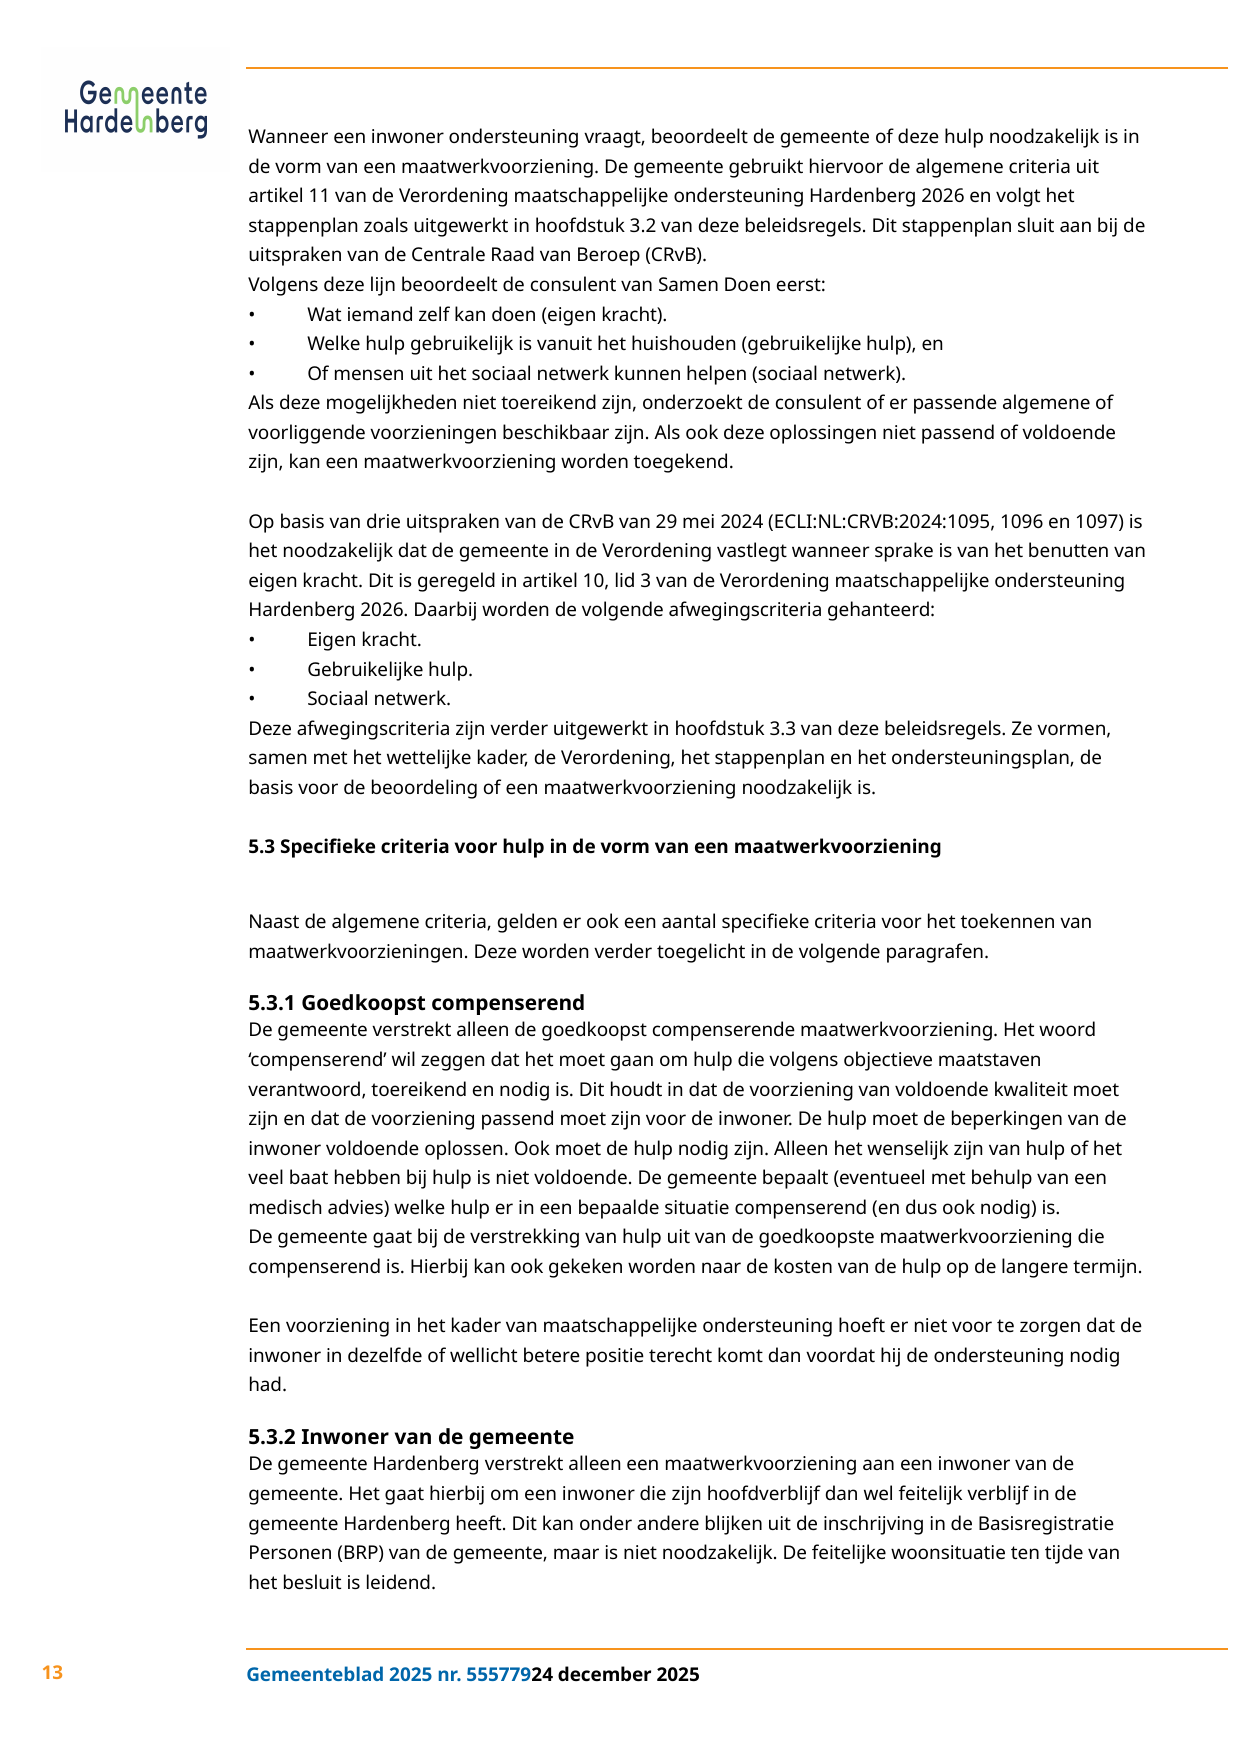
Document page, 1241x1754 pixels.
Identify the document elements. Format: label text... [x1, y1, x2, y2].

text De gemeente Hardenberg verstrekt alleen een maatwerkvoorziening aan een inwoner van de gemeente. Het gaat hierbij om een inwoner die zijn hoofdverblijf dan wel feitelijk verblijf in de gemeente Hardenberg heeft. Dit kan onder andere blijken uit de inschrijving in de Basisregistratie Personen (BRP) van de gemeente, maar is niet noodzakelijk. De feitelijke woonsituatie ten tijde van het besluit is leidend. [248, 1451, 1152, 1594]
list Of mensen uit het sociaal netwerk kunnen helpen (sociaal netwerk). [248, 360, 1152, 386]
list Sociaal netwerk. [248, 685, 1152, 711]
text Wanneer een inwoner ondersteuning vraagt, beoordeelt de gemeente of deze hulp noodzakelijk is in de vorm van een maatwerkvoorziening. De gemeente gebruikt hiervoor de algemene criteria uit artikel 11 van de Verordening maatschappelijke ondersteuning Hardenberg 2026 en volgt het stappenplan zoals uitgewerkt in hoofdstuk 3.2 van deze beleidsregels. Dit stappenplan sluit aan bij de uitspraken van de Centrale Raad van Beroep (CRvB). [248, 123, 1152, 267]
text 5.3.2 Inwoner van de gemeente [248, 1422, 1152, 1451]
text Op basis van drie uitspraken van de CRvB van 29 mei 2024 (ECLI:NL:CRVB:2024:1095, 1096 en 1097) is het noodzakelijk dat de gemeente in de Verordening vastlegt wanneer sprake is van het benutten van eigen kracht. Dit is geregeld in artikel 10, lid 3 van de Verordening maatschappelijke ondersteuning Hardenberg 2026. Daarbij worden de volgende afwegingscriteria gehanteerd: [248, 508, 1152, 622]
text 5.3 Specifieke criteria voor hulp in de vorm van een maatwerkvoorziening [248, 833, 1152, 859]
list Gebruikelijke hulp. [248, 656, 1152, 681]
text Deze afwegingscriteria zijn verder uitgewerkt in hoofdstuk 3.3 van deze beleidsregels. Ze vormen, samen met het wettelijke kader, de Verordening, het stappenplan en het ondersteuningsplan, de basis voor de beoordeling of een maatwerkvoorziening noodzakelijk is. [248, 715, 1152, 800]
list Wat iemand zelf kan doen (eigen kracht). [248, 301, 1152, 326]
text De gemeente gaat bij de verstrekking van hulp uit van de goedkoopste maatwerkvoorziening die compenserend is. Hierbij kan ook gekeken worden naar de kosten van de hulp op de langere termijn. [248, 1224, 1152, 1279]
list Eigen kracht. [248, 626, 1152, 652]
picture [41, 47, 231, 172]
list Welke hulp gebruikelijk is vanuit het huishouden (gebruikelijke hulp), en [248, 330, 1152, 356]
text Een voorziening in het kader van maatschappelijke ondersteuning hoeft er niet voor te zorgen dat de inwoner in dezelfde of wellicht betere positie terecht komt dan voordat hij de ondersteuning nodig had. [248, 1312, 1152, 1397]
text Naast de algemene criteria, gelden er ook een aantal specifieke criteria voor het toekennen van maatwerkvoorzieningen. Deze worden verder toegelicht in de volgende paragrafen. [248, 908, 1152, 963]
text Volgens deze lijn beoordeelt de consulent van Samen Doen eerst: [248, 271, 1152, 297]
text De gemeente verstrekt alleen de goedkoopst compenserende maatwerkvoorziening. Het woord ‘compenserend’ wil zeggen dat het moet gaan om hulp die volgens objectieve maatstaven verantwoord, toereikend en nodig is. Dit houdt in dat de voorziening van voldoende kwaliteit moet zijn en dat de voorziening passend moet zijn voor de inwoner. De hulp moet de beperkingen van de inwoner voldoende oplossen. Ook moet de hulp nodig zijn. Alleen het wenselijk zijn van hulp of het veel baat hebben bij hulp is niet voldoende. De gemeente bepaalt (eventueel met behulp van een medisch advies) welke hulp er in een bepaalde situatie compenserend (en dus ook nodig) is. [248, 1017, 1152, 1220]
text 5.3.1 Goedkoopst compenserend [248, 988, 1152, 1017]
text Als deze mogelijkheden niet toereikend zijn, onderzoekt de consulent of er passende algemene of voorliggende voorzieningen beschikbaar zijn. Als ook deze oplossingen niet passend of voldoende zijn, kan een maatwerkvoorziening worden toegekend. [248, 389, 1152, 474]
